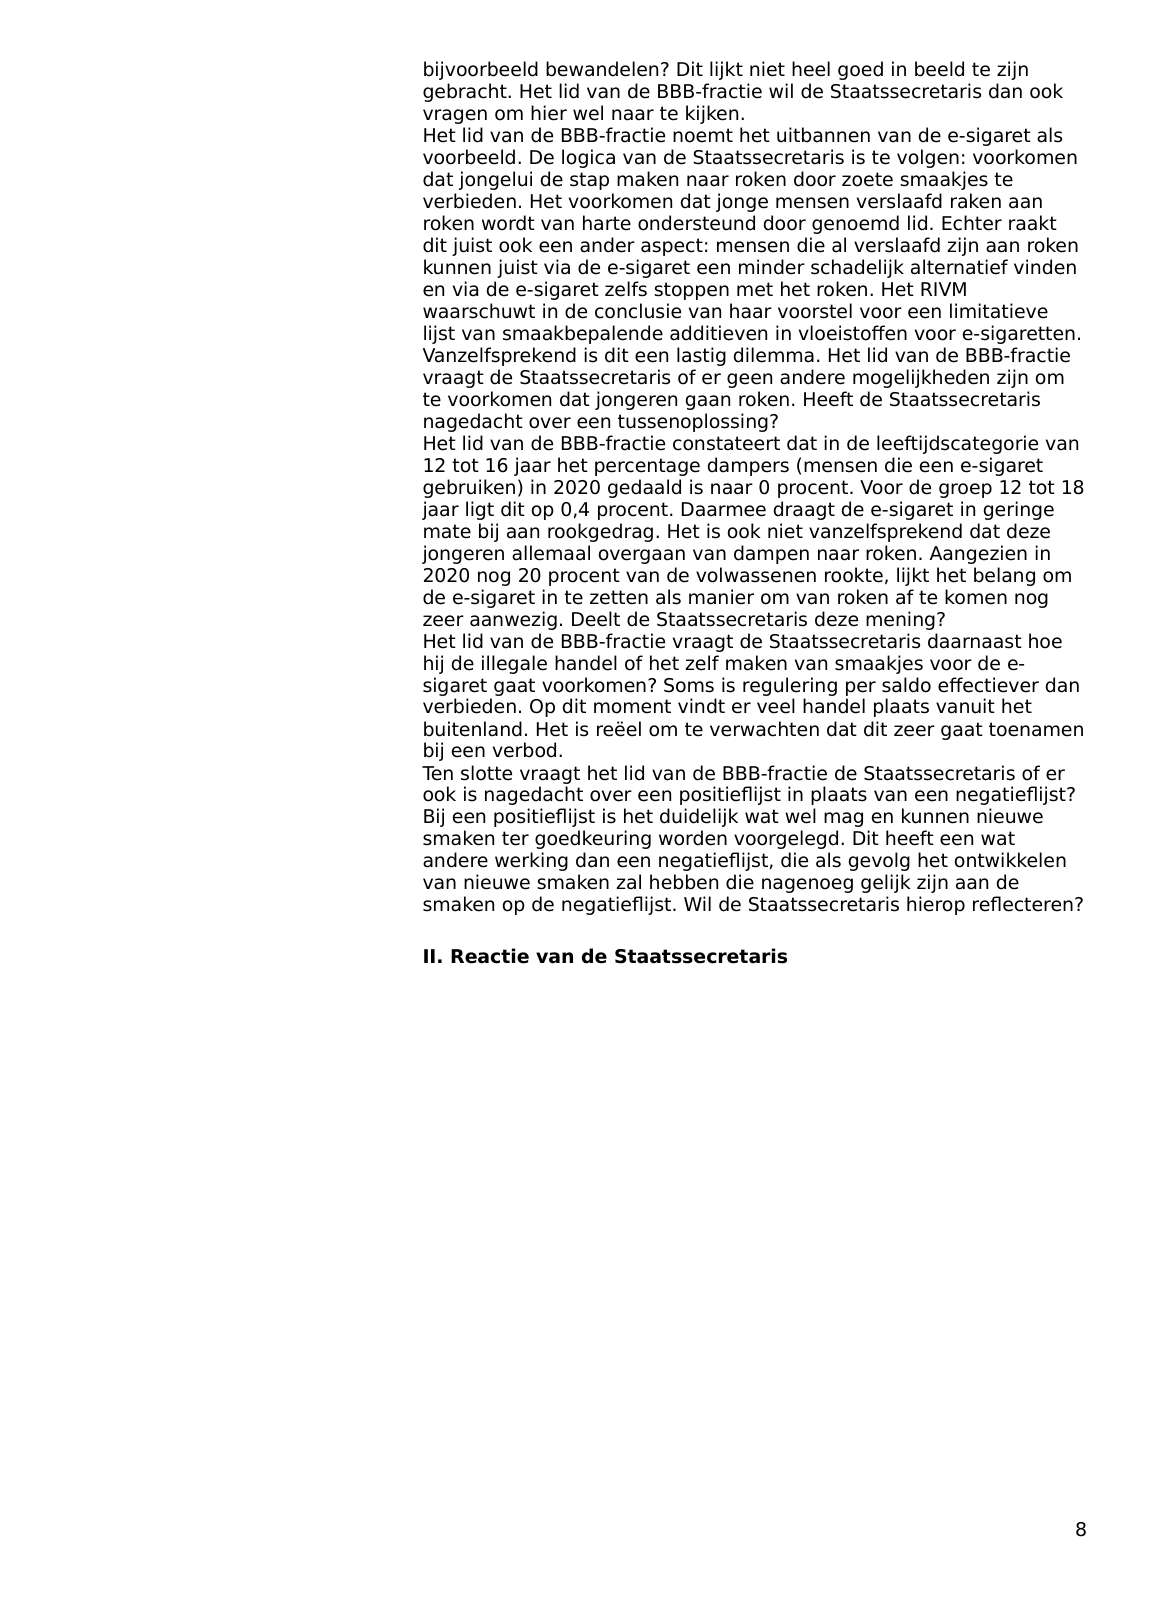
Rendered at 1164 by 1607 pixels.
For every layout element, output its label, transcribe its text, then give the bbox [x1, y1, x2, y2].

text Ten slotte vraagt het lid van de BBB-fractie de Staatssecretaris of er ook is nagedacht over een positieflijst in plaats van een negatieflijst? Bij een positieflijst is het duidelijk wat wel mag en kunnen nieuwe smaken ter goedkeuring worden voorgelegd. Dit heeft een wat andere werking dan een negatieflijst, die als gevolg het ontwikkelen van nieuwe smaken zal hebben die nagenoeg gelijk zijn aan de smaken op de negatieflijst. Wil de Staatssecretaris hierop reflecteren? [422, 762, 1087, 916]
text Het lid van de BBB-fractie constateert dat in de leeftijdscategorie van 12 tot 16 jaar het percentage dampers (mensen die een e-sigaret gebruiken) in 2020 gedaald is naar 0 procent. Voor de groep 12 tot 18 jaar ligt dit op 0,4 procent. Daarmee draagt de e-sigaret in geringe mate bij aan rookgedrag. Het is ook niet vanzelfsprekend dat deze jongeren allemaal overgaan van dampen naar roken. Aangezien in 2020 nog 20 procent van de volwassenen rookte, lijkt het belang om de e-sigaret in te zetten als manier om van roken af te komen nog zeer aanwezig. Deelt de Staatssecretaris deze mening? [422, 433, 1087, 631]
subtitle II. Reactie van de Staatssecretaris [422, 946, 1087, 968]
text Het lid van de BBB-fractie noemt het uitbannen van de e-sigaret als voorbeeld. De logica van de Staatssecretaris is te volgen: voorkomen dat jongelui de stap maken naar roken door zoete smaakjes te verbieden. Het voorkomen dat jonge mensen verslaafd raken aan roken wordt van harte ondersteund door genoemd lid. Echter raakt dit juist ook een ander aspect: mensen die al verslaafd zijn aan roken kunnen juist via de e-sigaret een minder schadelijk alternatief vinden en via de e-sigaret zelfs stoppen met het roken. Het RIVM waarschuwt in de conclusie van haar voorstel voor een limitatieve lijst van smaakbepalende additieven in vloeistoffen voor e-sigaretten. Vanzelfsprekend is dit een lastig dilemma. Het lid van de BBB-fractie vraagt de Staatssecretaris of er geen andere mogelijkheden zijn om te voorkomen dat jongeren gaan roken. Heeft de Staatssecretaris nagedacht over een tussenoplossing? [422, 125, 1087, 433]
text bijvoorbeeld bewandelen? Dit lijkt niet heel goed in beeld te zijn gebracht. Het lid van de BBB-fractie wil de Staatssecretaris dan ook vragen om hier wel naar te kijken. [422, 59, 1087, 125]
text Het lid van de BBB-fractie vraagt de Staatssecretaris daarnaast hoe hij de illegale handel of het zelf maken van smaakjes voor de e-sigaret gaat voorkomen? Soms is regulering per saldo effectiever dan verbieden. Op dit moment vindt er veel handel plaats vanuit het buitenland. Het is reëel om te verwachten dat dit zeer gaat toenamen bij een verbod. [422, 631, 1087, 762]
